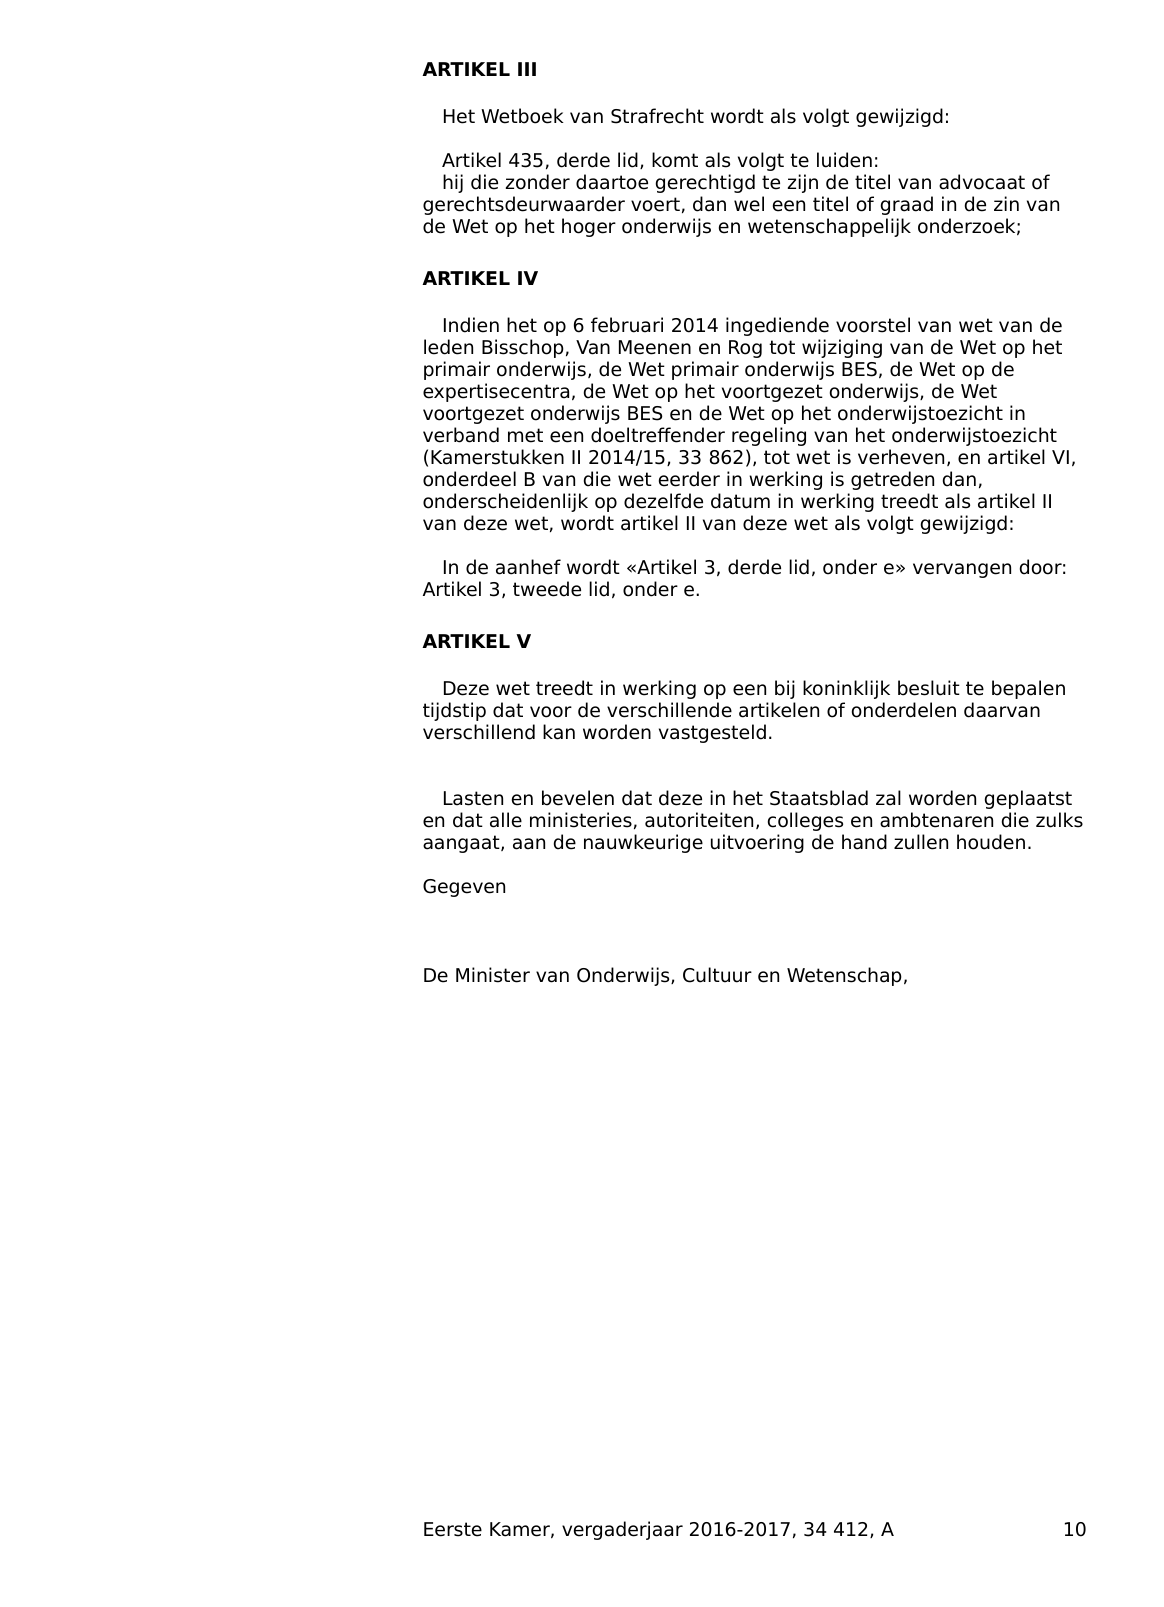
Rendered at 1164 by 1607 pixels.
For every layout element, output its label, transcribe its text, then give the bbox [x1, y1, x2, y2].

text De Minister van Onderwijs, Cultuur en Wetenschap, [422, 965, 1087, 987]
text Het Wetboek van Strafrecht wordt als volgt gewijzigd: [422, 106, 1087, 128]
text Deze wet treedt in werking op een bij koninklijk besluit te bepalen tijdstip dat voor de verschillende artikelen of onderdelen daarvan verschillend kan worden vastgesteld. [422, 678, 1087, 744]
text Artikel 435, derde lid, komt als volgt te luiden: [422, 150, 1087, 172]
text In de aanhef wordt «Artikel 3, derde lid, onder e» vervangen door: Artikel 3, tweede lid, onder e. [422, 557, 1087, 601]
text hij die zonder daartoe gerechtigd te zijn de titel van advocaat of gerechtsdeurwaarder voert, dan wel een titel of graad in de zin van de Wet op het hoger onderwijs en wetenschappelijk onderzoek; [422, 172, 1087, 238]
subtitle ARTIKEL IV [422, 268, 1087, 290]
text Lasten en bevelen dat deze in het Staatsblad zal worden geplaatst en dat alle ministeries, autoriteiten, colleges en ambtenaren die zulks aangaat, aan de nauwkeurige uitvoering de hand zullen houden. [422, 788, 1087, 854]
subtitle ARTIKEL V [422, 631, 1087, 653]
text Indien het op 6 februari 2014 ingediende voorstel van wet van de leden Bisschop, Van Meenen en Rog tot wijziging van de Wet op het primair onderwijs, de Wet primair onderwijs BES, de Wet op de expertisecentra, de Wet op het voortgezet onderwijs, de Wet voortgezet onderwijs BES en de Wet op het onderwijstoezicht in verband met een doeltreffender regeling van het onderwijstoezicht (Kamerstukken II 2014/15, 33 862), tot wet is verheven, en artikel VI, onderdeel B van die wet eerder in werking is getreden dan, onderscheidenlijk op dezelfde datum in werking treedt als artikel II van deze wet, wordt artikel II van deze wet als volgt gewijzigd: [422, 315, 1087, 535]
text Gegeven [422, 876, 1087, 898]
subtitle ARTIKEL III [422, 59, 1087, 81]
